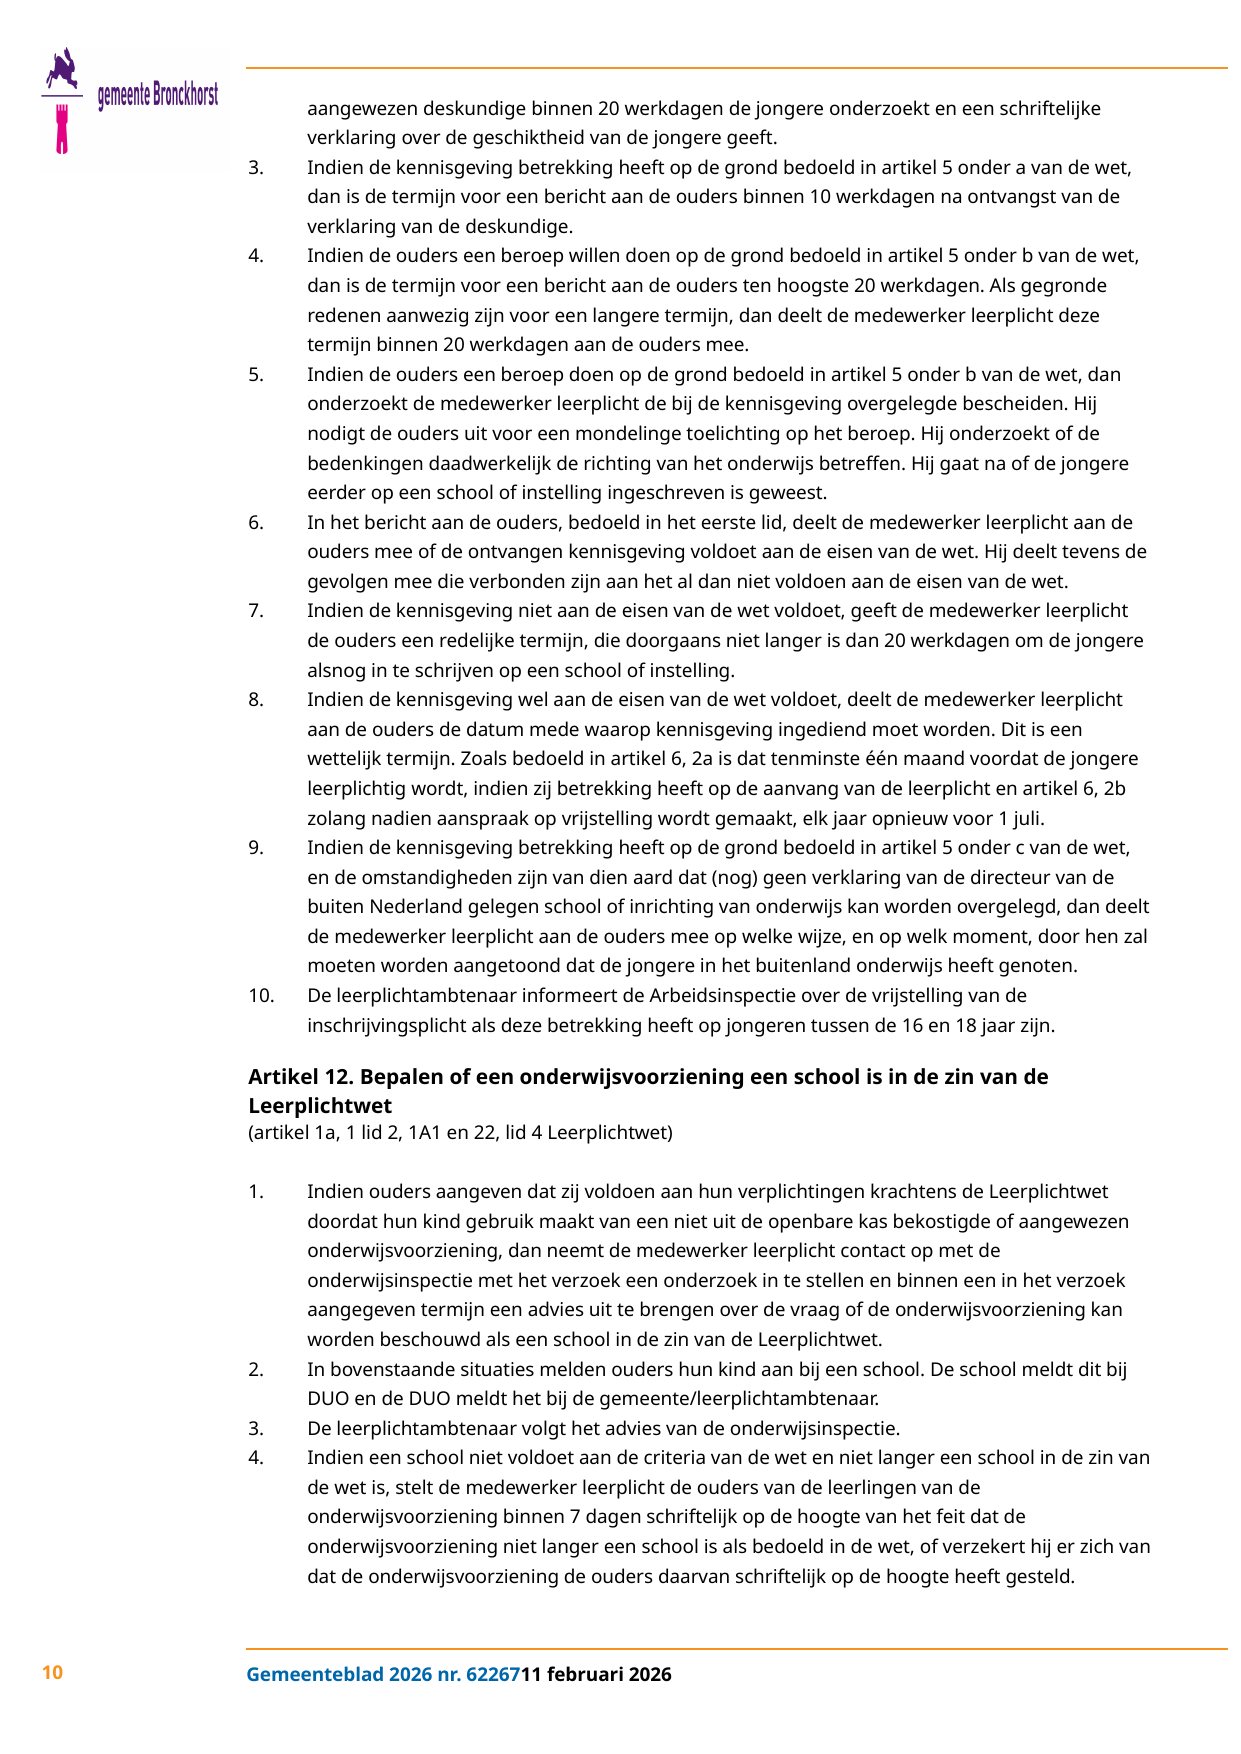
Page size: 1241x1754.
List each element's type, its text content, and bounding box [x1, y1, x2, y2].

list De leerplichtambtenaar volgt het advies van de onderwijsinspectie. [248, 1415, 1152, 1441]
list Indien de kennisgeving wel aan de eisen van de wet voldoet, deelt de medewerker leerplicht aan de ouders de datum mede waarop kennisgeving ingediend moet worden. Dit is een wettelijk termijn. Zoals bedoeld in artikel 6, 2a is dat tenminste één maand voordat de jongere leerplichtig wordt, indien zij betrekking heeft op de aanvang van de leerplicht en artikel 6, 2b zolang nadien aanspraak op vrijstelling wordt gemaakt, elk jaar opnieuw voor 1 juli. [248, 686, 1152, 831]
text Artikel 12. Bepalen of een onderwijsvoorziening een school is in de zin van de Leerplichtwet [248, 1062, 1152, 1119]
list Indien de ouders een beroep doen op de grond bedoeld in artikel 5 onder b van de wet, dan onderzoekt de medewerker leerplicht de bij de kennisgeving overgelegde bescheiden. Hij nodigt de ouders uit voor een mondelinge toelichting op het beroep. Hij onderzoekt of de bedenkingen daadwerkelijk de richting van het onderwijs betreffen. Hij gaat na of de jongere eerder op een school of instelling ingeschreven is geweest. [248, 361, 1152, 505]
list De leerplichtambtenaar informeert de Arbeidsinspectie over de vrijstelling van de inschrijvingsplicht als deze betrekking heeft op jongeren tussen de 16 en 18 jaar zijn. [248, 982, 1152, 1038]
list Indien ouders aangeven dat zij voldoen aan hun verplichtingen krachtens de Leerplichtwet doordat hun kind gebruik maakt van een niet uit de openbare kas bekostigde of aangewezen onderwijsvoorziening, dan neemt de medewerker leerplicht contact op met de onderwijsinspectie met het verzoek een onderzoek in te stellen en binnen een in het verzoek aangegeven termijn een advies uit te brengen over de vraag of de onderwijsvoorziening kan worden beschouwd als een school in de zin van de Leerplichtwet. [248, 1178, 1152, 1352]
list Indien een school niet voldoet aan de criteria van de wet en niet langer een school in de zin van de wet is, stelt de medewerker leerplicht de ouders van de leerlingen van de onderwijsvoorziening binnen 7 dagen schriftelijk op de hoogte van het feit dat de onderwijsvoorziening niet langer een school is als bedoeld in de wet, of verzekert hij er zich van dat de onderwijsvoorziening de ouders daarvan schriftelijk op de hoogte heeft gesteld. [248, 1444, 1152, 1589]
list In bovenstaande situaties melden ouders hun kind aan bij een school. De school meldt dit bij DUO en de DUO meldt het bij de gemeente/leerplichtambtenaar. [248, 1356, 1152, 1411]
picture [41, 47, 231, 172]
list Indien de kennisgeving niet aan de eisen van de wet voldoet, geeft de medewerker leerplicht de ouders een redelijke termijn, die doorgaans niet langer is dan 20 werkdagen om de jongere alsnog in te schrijven op een school of instelling. [248, 598, 1152, 683]
list Indien de kennisgeving betrekking heeft op de grond bedoeld in artikel 5 onder a van de wet, dan is de termijn voor een bericht aan de ouders binnen 10 werkdagen na ontvangst van de verklaring van de deskundige. [248, 154, 1152, 239]
list Indien de ouders een beroep willen doen op de grond bedoeld in artikel 5 onder b van de wet, dan is de termijn voor een bericht aan de ouders ten hoogste 20 werkdagen. Als gegronde redenen aanwezig zijn voor een langere termijn, dan deelt de medewerker leerplicht deze termijn binnen 20 werkdagen aan de ouders mee. [248, 243, 1152, 357]
list Indien de kennisgeving betrekking heeft op de grond bedoeld in artikel 5 onder c van de wet, en de omstandigheden zijn van dien aard dat (nog) geen verklaring van de directeur van de buiten Nederland gelegen school of inrichting van onderwijs kan worden overgelegd, dan deelt de medewerker leerplicht aan de ouders mee op welke wijze, en op welk moment, door hen zal moeten worden aangetoond dat de jongere in het buitenland onderwijs heeft genoten. [248, 834, 1152, 978]
list In het bericht aan de ouders, bedoeld in het eerste lid, deelt de medewerker leerplicht aan de ouders mee of de ontvangen kennisgeving voldoet aan de eisen van de wet. Hij deelt tevens de gevolgen mee die verbonden zijn aan het al dan niet voldoen aan de eisen van de wet. [248, 509, 1152, 594]
list aangewezen deskundige binnen 20 werkdagen de jongere onderzoekt en een schriftelijke verklaring over de geschiktheid van de jongere geeft. [248, 95, 1152, 150]
text (artikel 1a, 1 lid 2, 1A1 en 22, lid 4 Leerplichtwet) [248, 1119, 1152, 1145]
